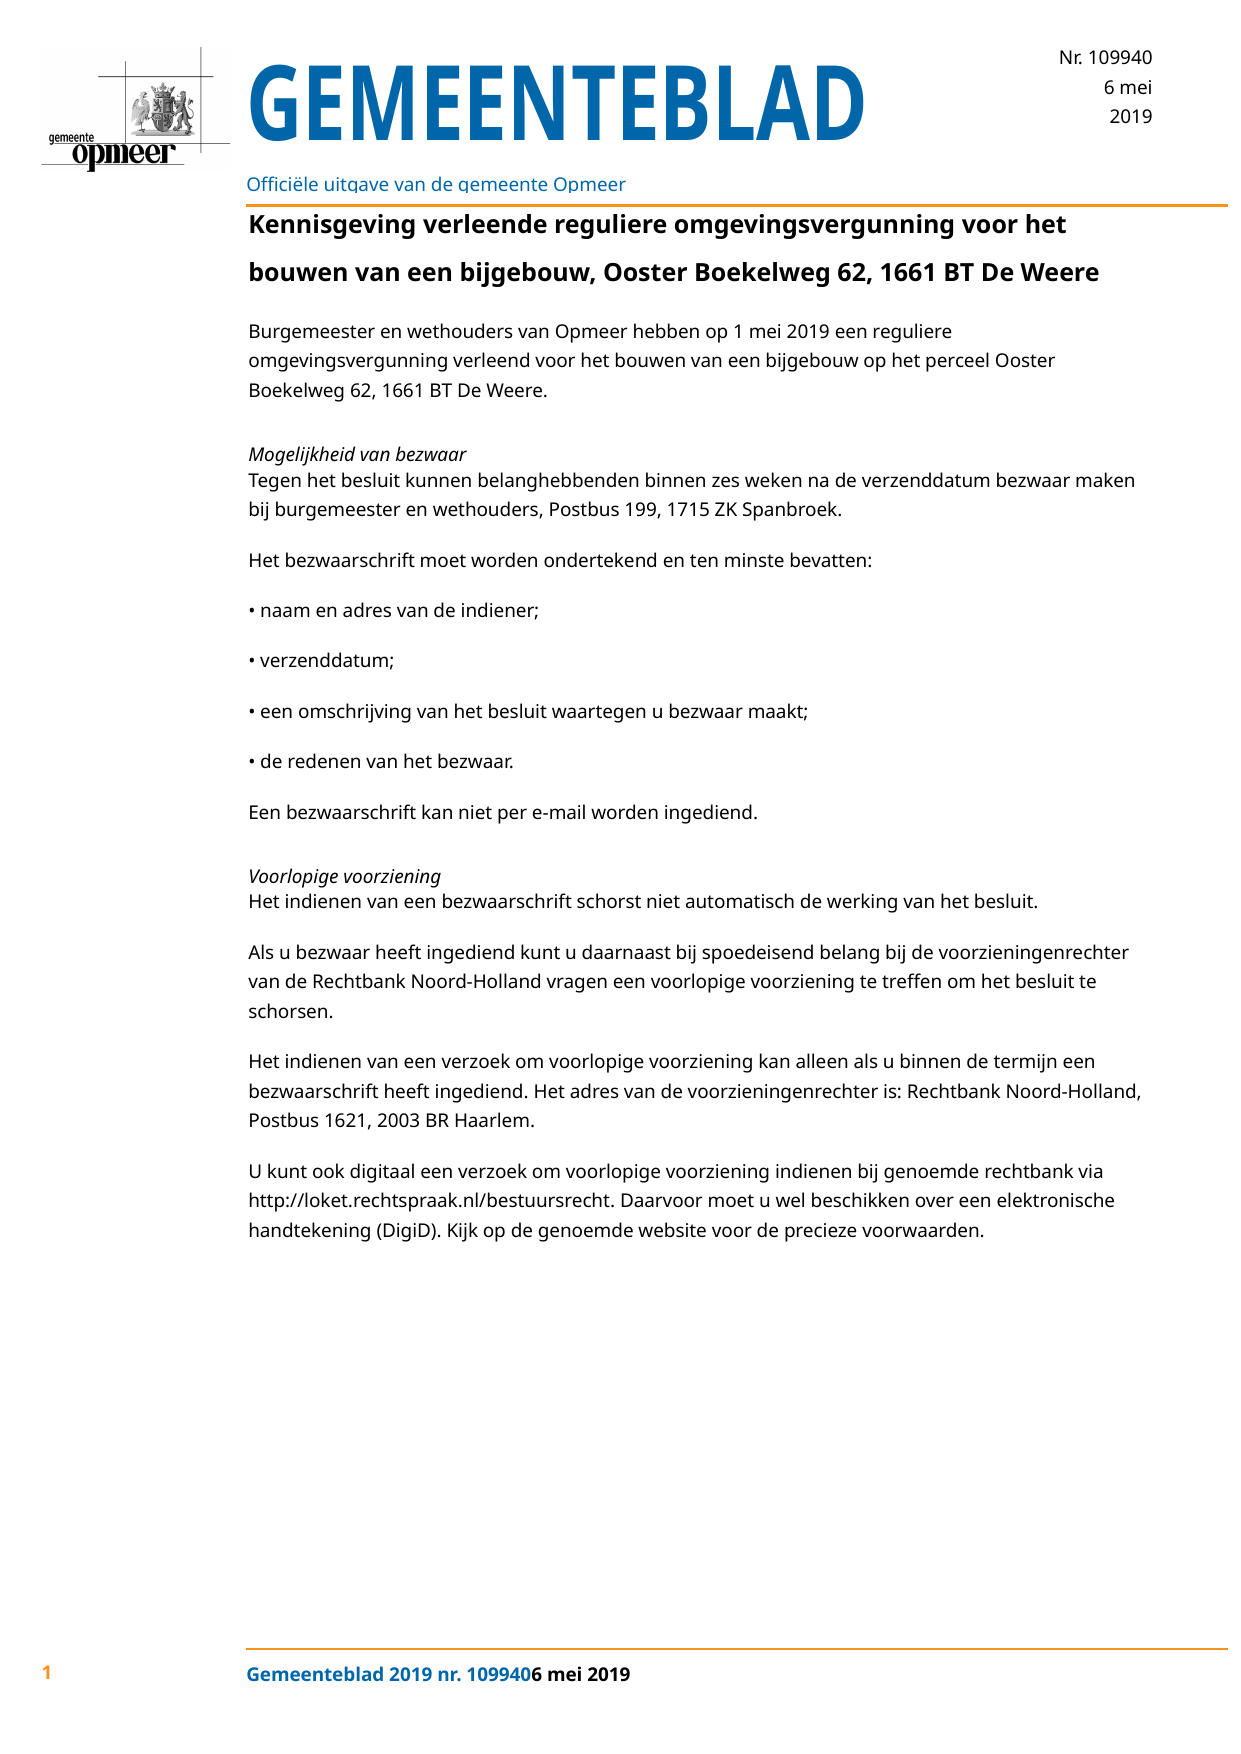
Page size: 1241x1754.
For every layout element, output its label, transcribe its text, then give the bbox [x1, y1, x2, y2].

text • de redenen van het bezwaar. [248, 748, 1152, 774]
text Kennisgeving verleende reguliere omgevingsvergunning voor het bouwen van een bijgebouw, Ooster Boekelweg 62, 1661 BT De Weere [248, 207, 1152, 288]
text Het indienen van een bezwaarschrift schorst niet automatisch de werking van het besluit. [248, 888, 1152, 914]
text Het indienen van een verzoek om voorlopige voorziening kan alleen als u binnen de termijn een bezwaarschrift heeft ingediend. Het adres van de voorzieningenrechter is: Rechtbank Noord-Holland, Postbus 1621, 2003 BR Haarlem. [248, 1048, 1152, 1133]
text • naam en adres van de indiener; [248, 597, 1152, 623]
text Als u bezwaar heeft ingediend kunt u daarnaast bij spoedeisend belang bij de voorzieningenrechter van de Rechtbank Noord-Holland vragen een voorlopige voorziening te treffen om het besluit te schorsen. [248, 939, 1152, 1024]
text U kunt ook digitaal een verzoek om voorlopige voorziening indienen bij genoemde rechtbank via http://loket.rechtspraak.nl/bestuursrecht. Daarvoor moet u wel beschikken over een elektronische handtekening (DigiD). Kijk op de genoemde website voor de precieze voorwaarden. [248, 1158, 1152, 1243]
text Mogelijkheid van bezwaar [248, 441, 1152, 467]
picture [41, 47, 231, 172]
text • verzenddatum; [248, 648, 1152, 673]
text Het bezwaarschrift moet worden ondertekend en ten minste bevatten: [248, 547, 1152, 572]
text • een omschrijving van het besluit waartegen u bezwaar maakt; [248, 698, 1152, 724]
text Burgemeester en wethouders van Opmeer hebben op 1 mei 2019 een reguliere omgevingsvergunning verleend voor het bouwen van een bijgebouw op het perceel Ooster Boekelweg 62, 1661 BT De Weere. [248, 318, 1152, 403]
text Voorlopige voorziening [248, 863, 1152, 888]
text Tegen het besluit kunnen belanghebbenden binnen zes weken na de verzenddatum bezwaar maken bij burgemeester en wethouders, Postbus 199, 1715 ZK Spanbroek. [248, 467, 1152, 522]
text Een bezwaarschrift kan niet per e-mail worden ingediend. [248, 799, 1152, 824]
